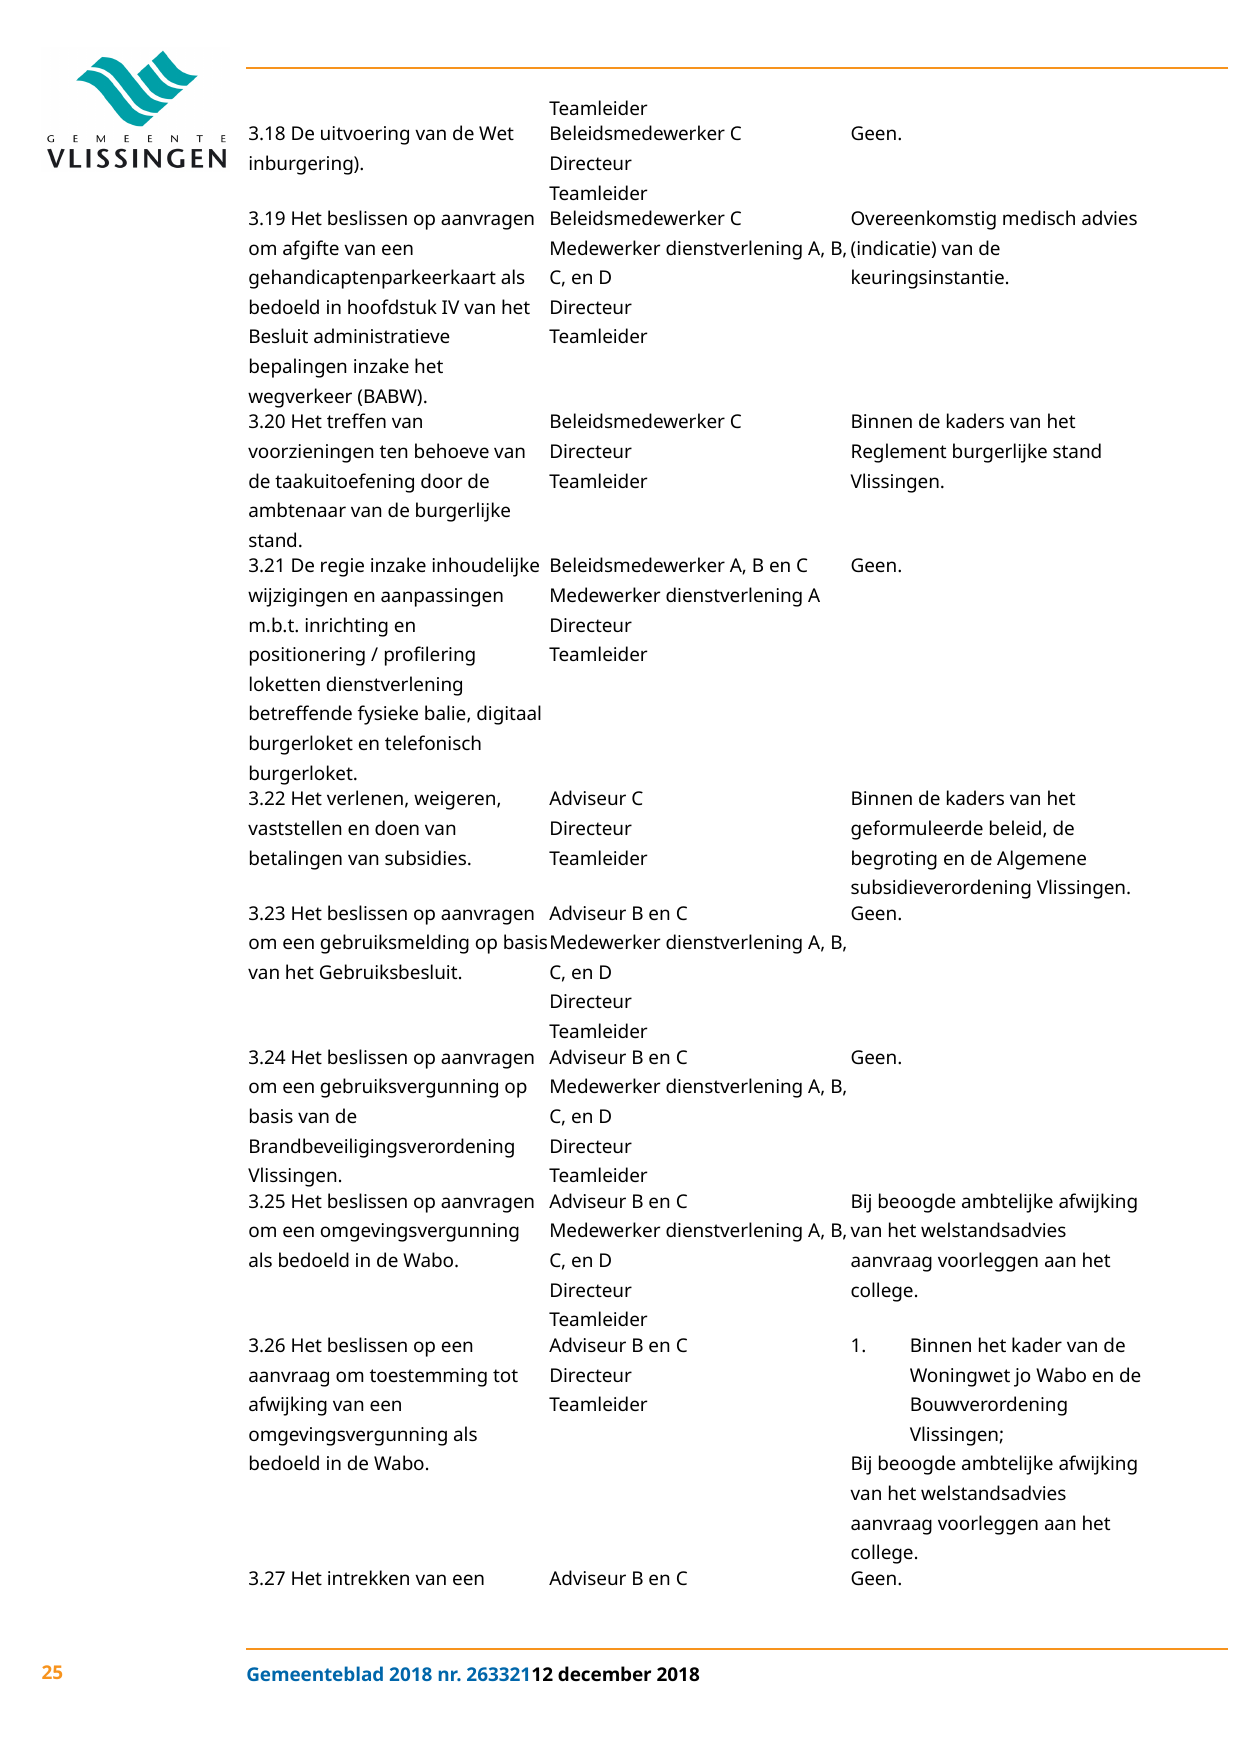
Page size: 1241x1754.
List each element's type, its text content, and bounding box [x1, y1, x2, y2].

table_cell Beleidsmedewerker C Medewerker dienstverlening A, B, C, en D Directeur Teamleider [549, 205, 850, 409]
table_cell Geen. [850, 1044, 1152, 1188]
table_cell Beleidsmedewerker A, B en C Medewerker dienstverlening A Directeur Teamleider [549, 553, 850, 786]
table_cell Adviseur B en C Medewerker dienstverlening A, B, C, en D Directeur Teamleider [549, 900, 850, 1044]
table_cell 3.21 De regie inzake inhoudelijke wijzigingen en aanpassingen m.b.t. inrichting en positionering / profilering loketten dienstverlening betreffende fysieke balie, digitaal burgerloket en telefonisch burgerloket. [248, 553, 549, 786]
table_cell Beleidsmedewerker C Directeur Teamleider [549, 409, 850, 553]
table_cell [248, 95, 549, 121]
table_cell 3.20 Het treffen van voorzieningen ten behoeve van de taakuitoefening door de ambtenaar van de burgerlijke stand. [248, 409, 549, 553]
table_cell 3.22 Het verlenen, weigeren, vaststellen en doen van betalingen van subsidies. [248, 786, 549, 900]
table_cell Bij beoogde ambtelijke afwijking van het welstandsadvies aanvraag voorleggen aan het college. [850, 1188, 1152, 1332]
table_cell Adviseur C Directeur Teamleider [549, 786, 850, 900]
table_cell Adviseur B en C [549, 1565, 850, 1591]
table_cell Adviseur B en C Medewerker dienstverlening A, B, C, en D Directeur Teamleider [549, 1044, 850, 1188]
table_cell 3.19 Het beslissen op aanvragen om afgifte van een gehandicaptenparkeerkaart als bedoeld in hoofdstuk IV van het Besluit administratieve bepalingen inzake het wegverkeer (BABW). [248, 205, 549, 409]
table_cell Geen. [850, 121, 1152, 205]
table_cell Adviseur B en C Medewerker dienstverlening A, B, C, en D Directeur Teamleider [549, 1188, 850, 1332]
table_cell Adviseur B en C Directeur Teamleider [549, 1332, 850, 1565]
table_cell [850, 95, 1152, 121]
picture [41, 47, 231, 172]
table_cell 3.26 Het beslissen op een aanvraag om toestemming tot afwijking van een omgevingsvergunning als bedoeld in de Wabo. [248, 1332, 549, 1565]
table_cell 3.23 Het beslissen op aanvragen om een gebruiksmelding op basis van het Gebruiksbesluit. [248, 900, 549, 1044]
table_cell Beleidsmedewerker C Directeur Teamleider [549, 121, 850, 205]
table_cell Geen. [850, 900, 1152, 1044]
table_cell Binnen het kader van de Woningwet jo Wabo en de Bouwverordening Vlissingen; Bij beoogde ambtelijke afwijking van het welstandsadvies aanvraag voorleggen aan het college. [850, 1332, 1152, 1565]
table_cell Binnen de kaders van het Reglement burgerlijke stand Vlissingen. [850, 409, 1152, 553]
table_cell Geen. [850, 553, 1152, 786]
table_cell Teamleider [549, 95, 850, 121]
table_cell Overeenkomstig medisch advies (indicatie) van de keuringsinstantie. [850, 205, 1152, 409]
table_cell Geen. [850, 1565, 1152, 1591]
table_cell 3.24 Het beslissen op aanvragen om een gebruiksvergunning op basis van de Brandbeveiligingsverordening Vlissingen. [248, 1044, 549, 1188]
table_cell 3.18 De uitvoering van de Wet inburgering). [248, 121, 549, 205]
table_cell 3.25 Het beslissen op aanvragen om een omgevingsvergunning als bedoeld in de Wabo. [248, 1188, 549, 1332]
table_cell 3.27 Het intrekken van een [248, 1565, 549, 1591]
table_cell Binnen de kaders van het geformuleerde beleid, de begroting en de Algemene subsidieverordening Vlissingen. [850, 786, 1152, 900]
